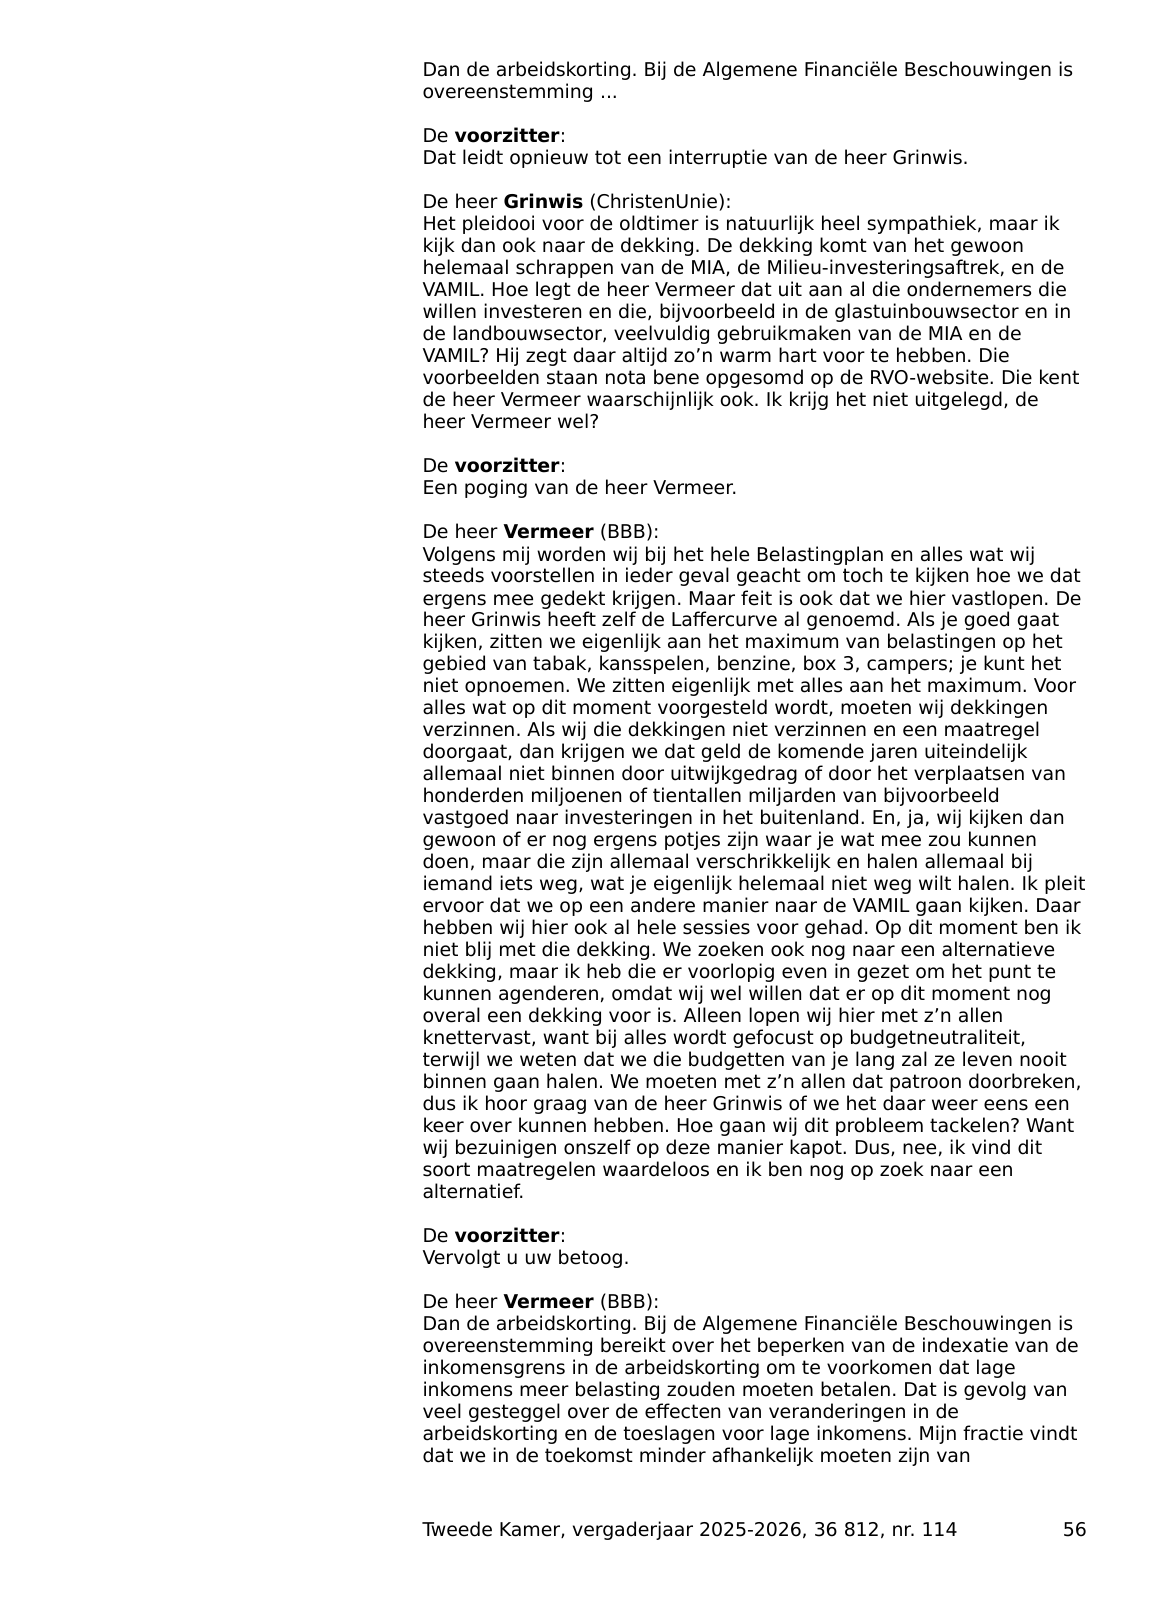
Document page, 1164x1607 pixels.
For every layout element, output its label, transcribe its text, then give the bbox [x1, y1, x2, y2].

text Een poging van de heer Vermeer. [422, 477, 1087, 499]
text De voorzitter: [422, 125, 1087, 147]
text Dan de arbeidskorting. Bij de Algemene Financiële Beschouwingen is overeenstemming ... [422, 59, 1087, 103]
text De voorzitter: [422, 455, 1087, 477]
text Dan de arbeidskorting. Bij de Algemene Financiële Beschouwingen is overeenstemming bereikt over het beperken van de indexatie van de inkomensgrens in de arbeidskorting om te voorkomen dat lage inkomens meer belasting zouden moeten betalen. Dat is gevolg van veel gesteggel over de effecten van veranderingen in de arbeidskorting en de toeslagen voor lage inkomens. Mijn fractie vindt dat we in de toekomst minder afhankelijk moeten zijn van [422, 1313, 1087, 1467]
text De heer Vermeer (BBB): [422, 1291, 1087, 1313]
text De heer Grinwis (ChristenUnie): [422, 191, 1087, 213]
text De voorzitter: [422, 1225, 1087, 1247]
text Volgens mij worden wij bij het hele Belastingplan en alles wat wij steeds voorstellen in ieder geval geacht om toch te kijken hoe we dat ergens mee gedekt krijgen. Maar feit is ook dat we hier vastlopen. De heer Grinwis heeft zelf de Laffercurve al genoemd. Als je goed gaat kijken, zitten we eigenlijk aan het maximum van belastingen op het gebied van tabak, kansspelen, benzine, box 3, campers; je kunt het niet opnoemen. We zitten eigenlijk met alles aan het maximum. Voor alles wat op dit moment voorgesteld wordt, moeten wij dekkingen verzinnen. Als wij die dekkingen niet verzinnen en een maatregel doorgaat, dan krijgen we dat geld de komende jaren uiteindelijk allemaal niet binnen door uitwijkgedrag of door het verplaatsen van honderden miljoenen of tientallen miljarden van bijvoorbeeld vastgoed naar investeringen in het buitenland. En, ja, wij kijken dan gewoon of er nog ergens potjes zijn waar je wat mee zou kunnen doen, maar die zijn allemaal verschrikkelijk en halen allemaal bij iemand iets weg, wat je eigenlijk helemaal niet weg wilt halen. Ik pleit ervoor dat we op een andere manier naar de VAMIL gaan kijken. Daar hebben wij hier ook al hele sessies voor gehad. Op dit moment ben ik niet blij met die dekking. We zoeken ook nog naar een alternatieve dekking, maar ik heb die er voorlopig even in gezet om het punt te kunnen agenderen, omdat wij wel willen dat er op dit moment nog overal een dekking voor is. Alleen lopen wij hier met z’n allen knettervast, want bij alles wordt gefocust op budgetneutraliteit, terwijl we weten dat we die budgetten van je lang zal ze leven nooit binnen gaan halen. We moeten met z’n allen dat patroon doorbreken, dus ik hoor graag van de heer Grinwis of we het daar weer eens een keer over kunnen hebben. Hoe gaan wij dit probleem tackelen? Want wij bezuinigen onszelf op deze manier kapot. Dus, nee, ik vind dit soort maatregelen waardeloos en ik ben nog op zoek naar een alternatief. [422, 543, 1087, 1203]
text De heer Vermeer (BBB): [422, 521, 1087, 543]
text Dat leidt opnieuw tot een interruptie van de heer Grinwis. [422, 147, 1087, 169]
text Vervolgt u uw betoog. [422, 1247, 1087, 1269]
text Het pleidooi voor de oldtimer is natuurlijk heel sympathiek, maar ik kijk dan ook naar de dekking. De dekking komt van het gewoon helemaal schrappen van de MIA, de Milieu-investeringsaftrek, en de VAMIL. Hoe legt de heer Vermeer dat uit aan al die ondernemers die willen investeren en die, bijvoorbeeld in de glastuinbouwsector en in de landbouwsector, veelvuldig gebruikmaken van de MIA en de VAMIL? Hij zegt daar altijd zo’n warm hart voor te hebben. Die voorbeelden staan nota bene opgesomd op de RVO-website. Die kent de heer Vermeer waarschijnlijk ook. Ik krijg het niet uitgelegd, de heer Vermeer wel? [422, 213, 1087, 433]
